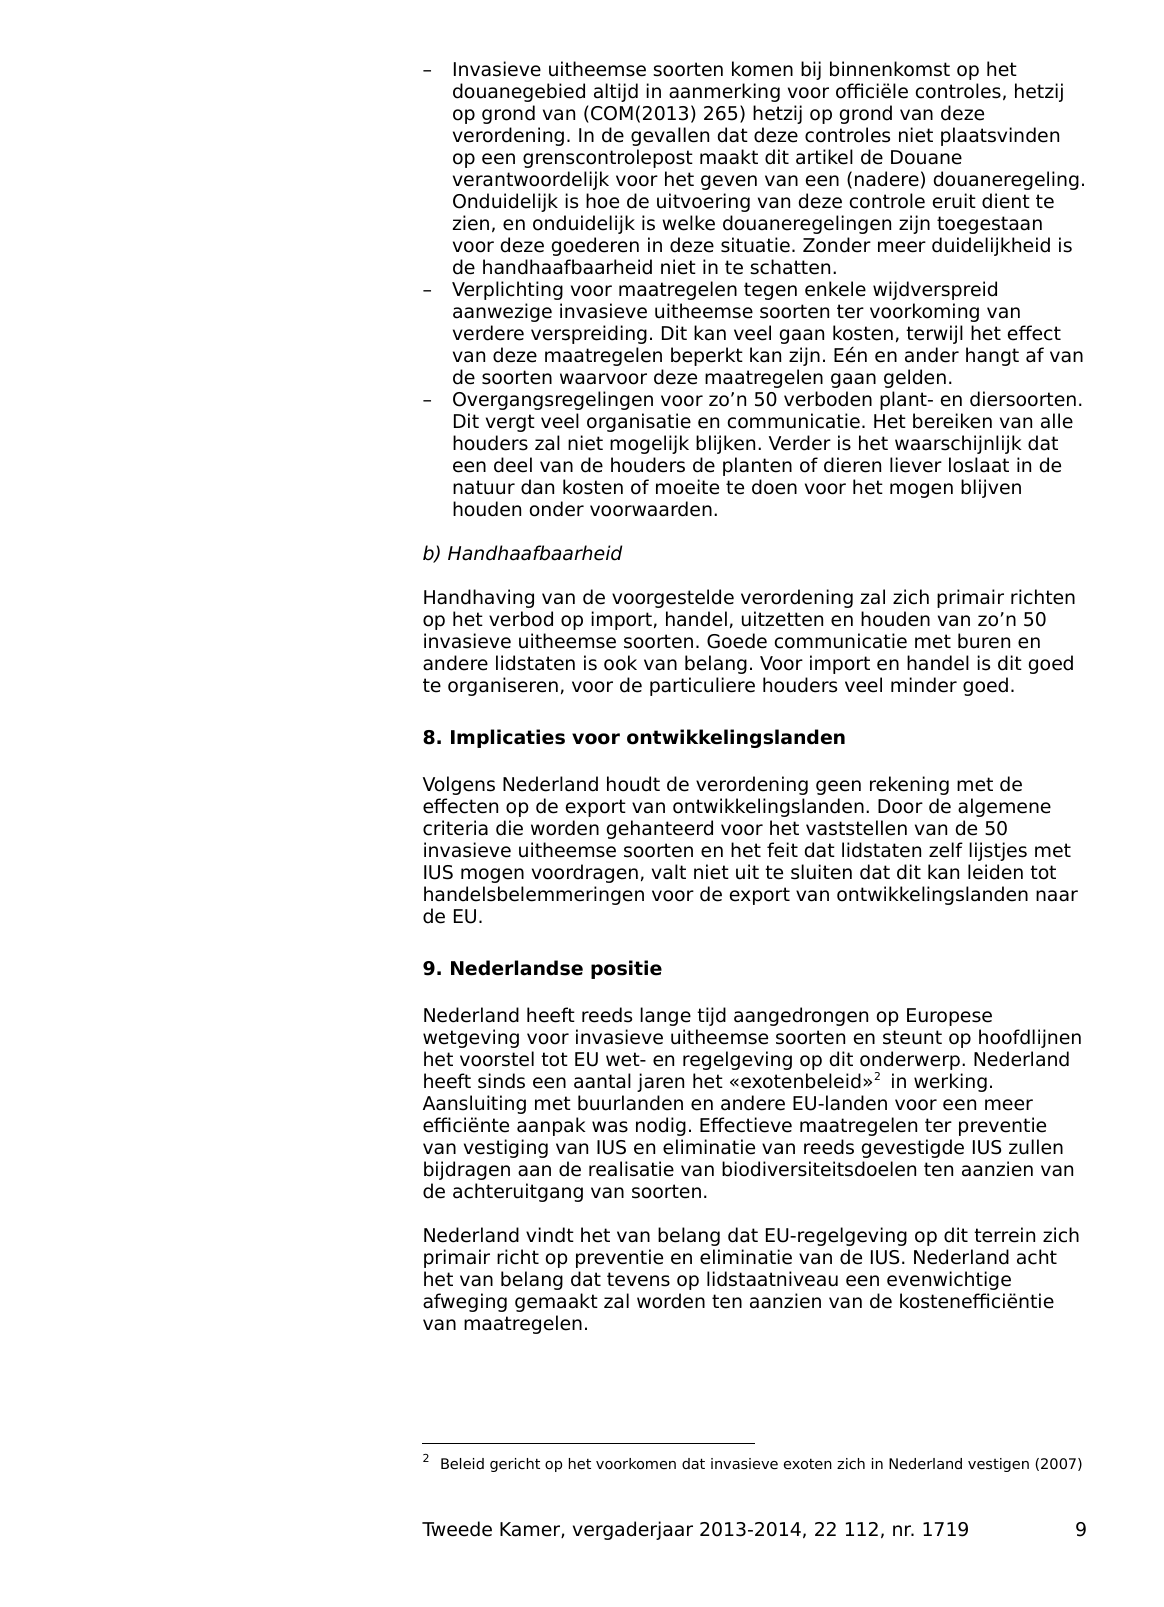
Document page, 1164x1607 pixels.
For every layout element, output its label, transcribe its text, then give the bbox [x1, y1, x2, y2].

text Handhaving van de voorgestelde verordening zal zich primair richten op het verbod op import, handel, uitzetten en houden van zo’n 50 invasieve uitheemse soorten. Goede communicatie met buren en andere lidstaten is ook van belang. Voor import en handel is dit goed te organiseren, voor de particuliere houders veel minder goed. [422, 587, 1087, 697]
text Nederland vindt het van belang dat EU-regelgeving op dit terrein zich primair richt op preventie en eliminatie van de IUS. Nederland acht het van belang dat tevens op lidstaatniveau een evenwichtige afweging gemaakt zal worden ten aanzien van de kostenefficiëntie van maatregelen. [422, 1225, 1087, 1334]
subtitle 9. Nederlandse positie [422, 958, 1087, 980]
text Nederland heeft reeds lange tijd aangedrongen op Europese wetgeving voor invasieve uitheemse soorten en steunt op hoofdlijnen het voorstel tot EU wet- en regelgeving op dit onderwerp. Nederland heeft sinds een aantal jaren het «exotenbeleid» in werking. Aansluiting met buurlanden en andere EU-landen voor een meer efficiënte aanpak was nodig. Effectieve maatregelen ter preventie van vestiging van IUS en eliminatie van reeds gevestigde IUS zullen bijdragen aan de realisatie van biodiversiteitsdoelen ten aanzien van de achteruitgang van soorten. [422, 1005, 1087, 1202]
subtitle b) Handhaafbaarheid [422, 543, 1087, 565]
text Beleid gericht op het voorkomen dat invasieve exoten zich in Nederland vestigen (2007) [422, 1452, 1087, 1474]
text – Verplichting voor maatregelen tegen enkele wijdverspreid aanwezige invasieve uitheemse soorten ter voorkoming van verdere verspreiding. Dit kan veel gaan kosten, terwijl het effect van deze maatregelen beperkt kan zijn. Eén en ander hangt af van de soorten waarvoor deze maatregelen gaan gelden. [422, 279, 1087, 389]
subtitle 8. Implicaties voor ontwikkelingslanden [422, 727, 1087, 749]
text – Invasieve uitheemse soorten komen bij binnenkomst op het douanegebied altijd in aanmerking voor officiële controles, hetzij op grond van (COM(2013) 265) hetzij op grond van deze verordening. In de gevallen dat deze controles niet plaatsvinden op een grenscontrolepost maakt dit artikel de Douane verantwoordelijk voor het geven van een (nadere) douaneregeling. Onduidelijk is hoe de uitvoering van deze controle eruit dient te zien, en onduidelijk is welke douaneregelingen zijn toegestaan voor deze goederen in deze situatie. Zonder meer duidelijkheid is de handhaafbaarheid niet in te schatten. [422, 59, 1087, 279]
text – Overgangsregelingen voor zo’n 50 verboden plant- en diersoorten. Dit vergt veel organisatie en communicatie. Het bereiken van alle houders zal niet mogelijk blijken. Verder is het waarschijnlijk dat een deel van de houders de planten of dieren liever loslaat in de natuur dan kosten of moeite te doen voor het mogen blijven houden onder voorwaarden. [422, 389, 1087, 521]
text Volgens Nederland houdt de verordening geen rekening met de effecten op de export van ontwikkelingslanden. Door de algemene criteria die worden gehanteerd voor het vaststellen van de 50 invasieve uitheemse soorten en het feit dat lidstaten zelf lijstjes met IUS mogen voordragen, valt niet uit te sluiten dat dit kan leiden tot handelsbelemmeringen voor de export van ontwikkelingslanden naar de EU. [422, 774, 1087, 928]
